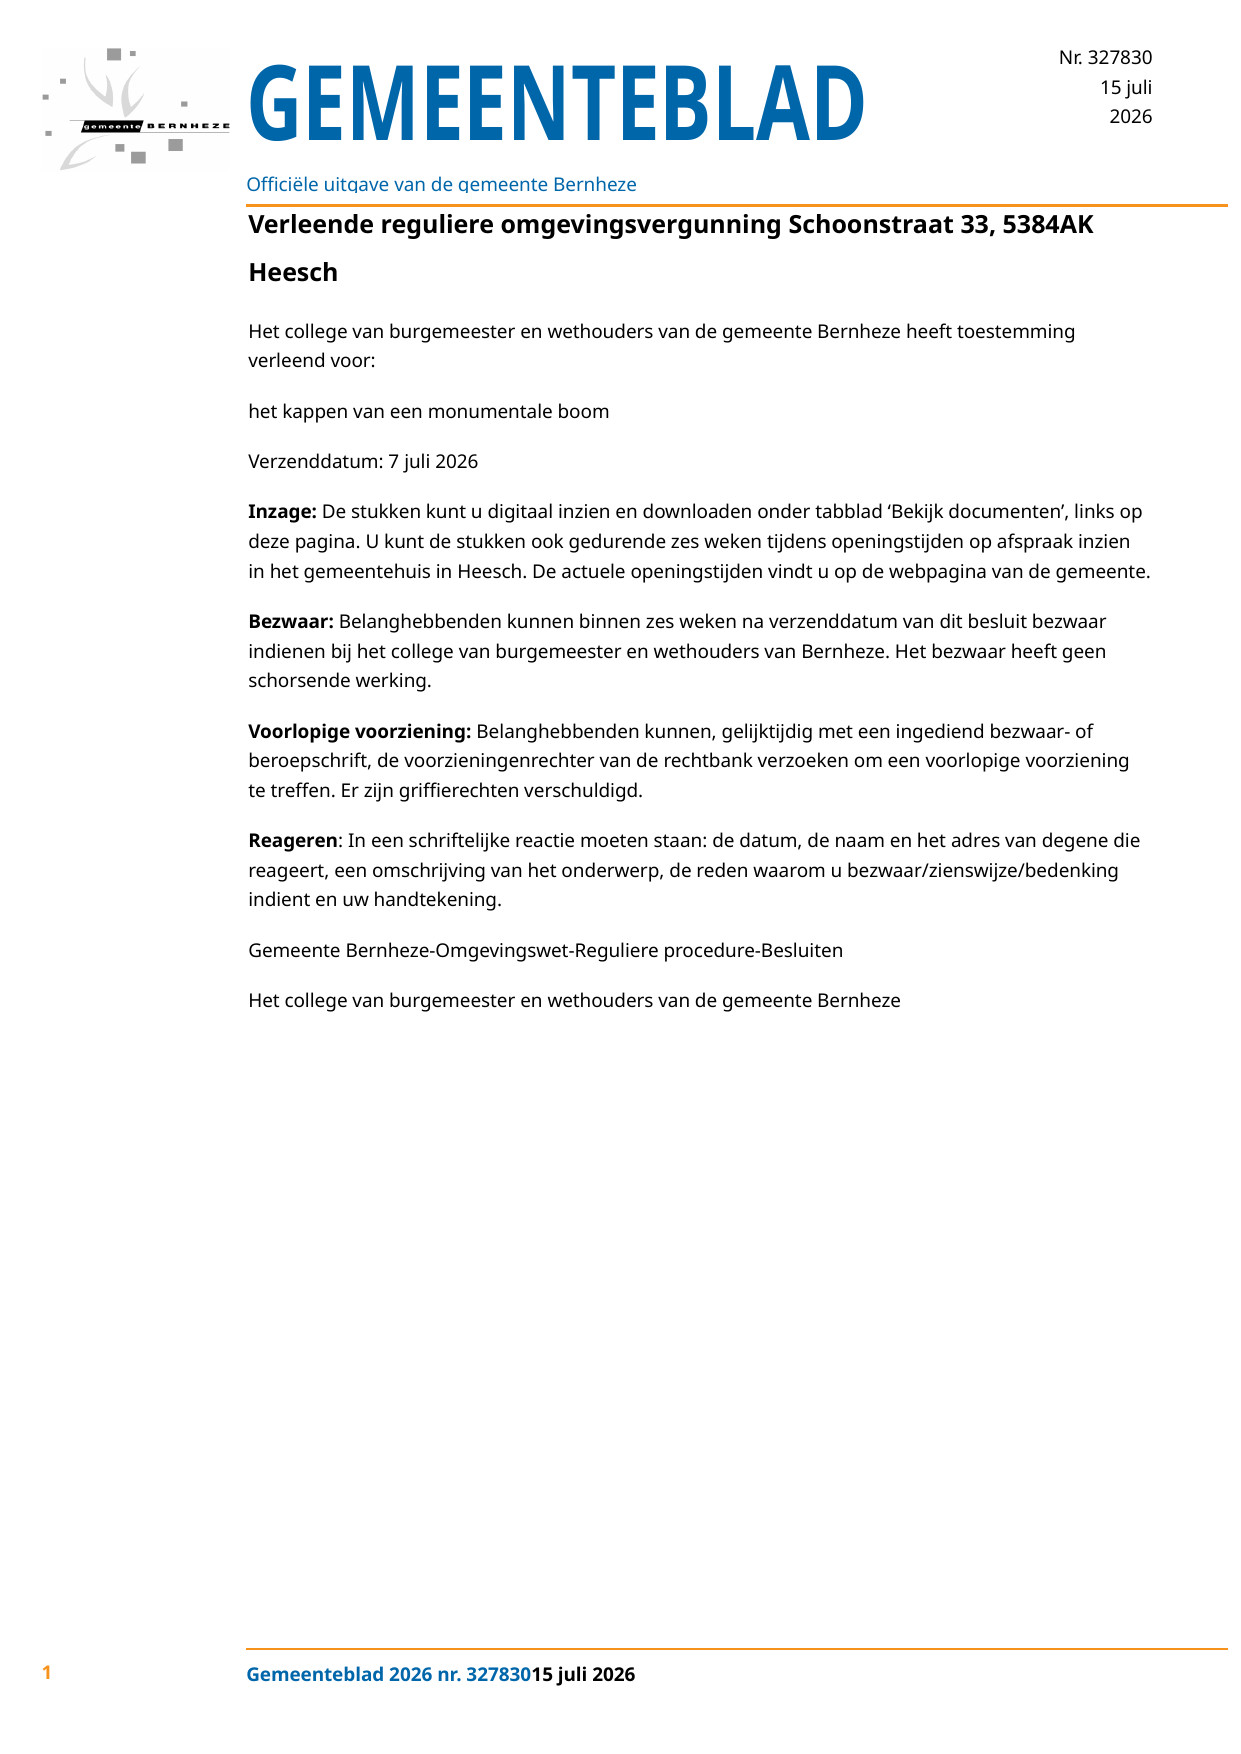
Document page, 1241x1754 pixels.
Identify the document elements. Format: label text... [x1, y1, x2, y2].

text Bezwaar: Belanghebbenden kunnen binnen zes weken na verzenddatum van dit besluit bezwaar indienen bij het college van burgemeester en wethouders van Bernheze. Het bezwaar heeft geen schorsende werking. [248, 608, 1152, 693]
text Het college van burgemeester en wethouders van de gemeente Bernheze [248, 987, 1152, 1013]
text Voorlopige voorziening: Belanghebbenden kunnen, gelijktijdig met een ingediend bezwaar- of beroepschrift, de voorzieningenrechter van de rechtbank verzoeken om een voorlopige voorziening te treffen. Er zijn griffierechten verschuldigd. [248, 718, 1152, 803]
picture [41, 47, 231, 172]
text het kappen van een monumentale boom [248, 398, 1152, 424]
text Verleende reguliere omgevingsvergunning Schoonstraat 33, 5384AK Heesch [248, 207, 1152, 288]
text Gemeente Bernheze-Omgevingswet-Reguliere procedure-Besluiten [248, 937, 1152, 963]
text Inzage: De stukken kunt u digitaal inzien en downloaden onder tabblad ‘Bekijk documenten’, links op deze pagina. U kunt de stukken ook gedurende zes weken tijdens openingstijden op afspraak inzien in het gemeentehuis in Heesch. De actuele openingstijden vindt u op de webpagina van de gemeente. [248, 499, 1152, 584]
text Reageren: In een schriftelijke reactie moeten staan: de datum, de naam en het adres van degene die reageert, een omschrijving van het onderwerp, de reden waarom u bezwaar/zienswijze/bedenking indient en uw handtekening. [248, 827, 1152, 912]
text Verzenddatum: 7 juli 2026 [248, 448, 1152, 474]
text Het college van burgemeester en wethouders van de gemeente Bernheze heeft toestemming verleend voor: [248, 318, 1152, 373]
